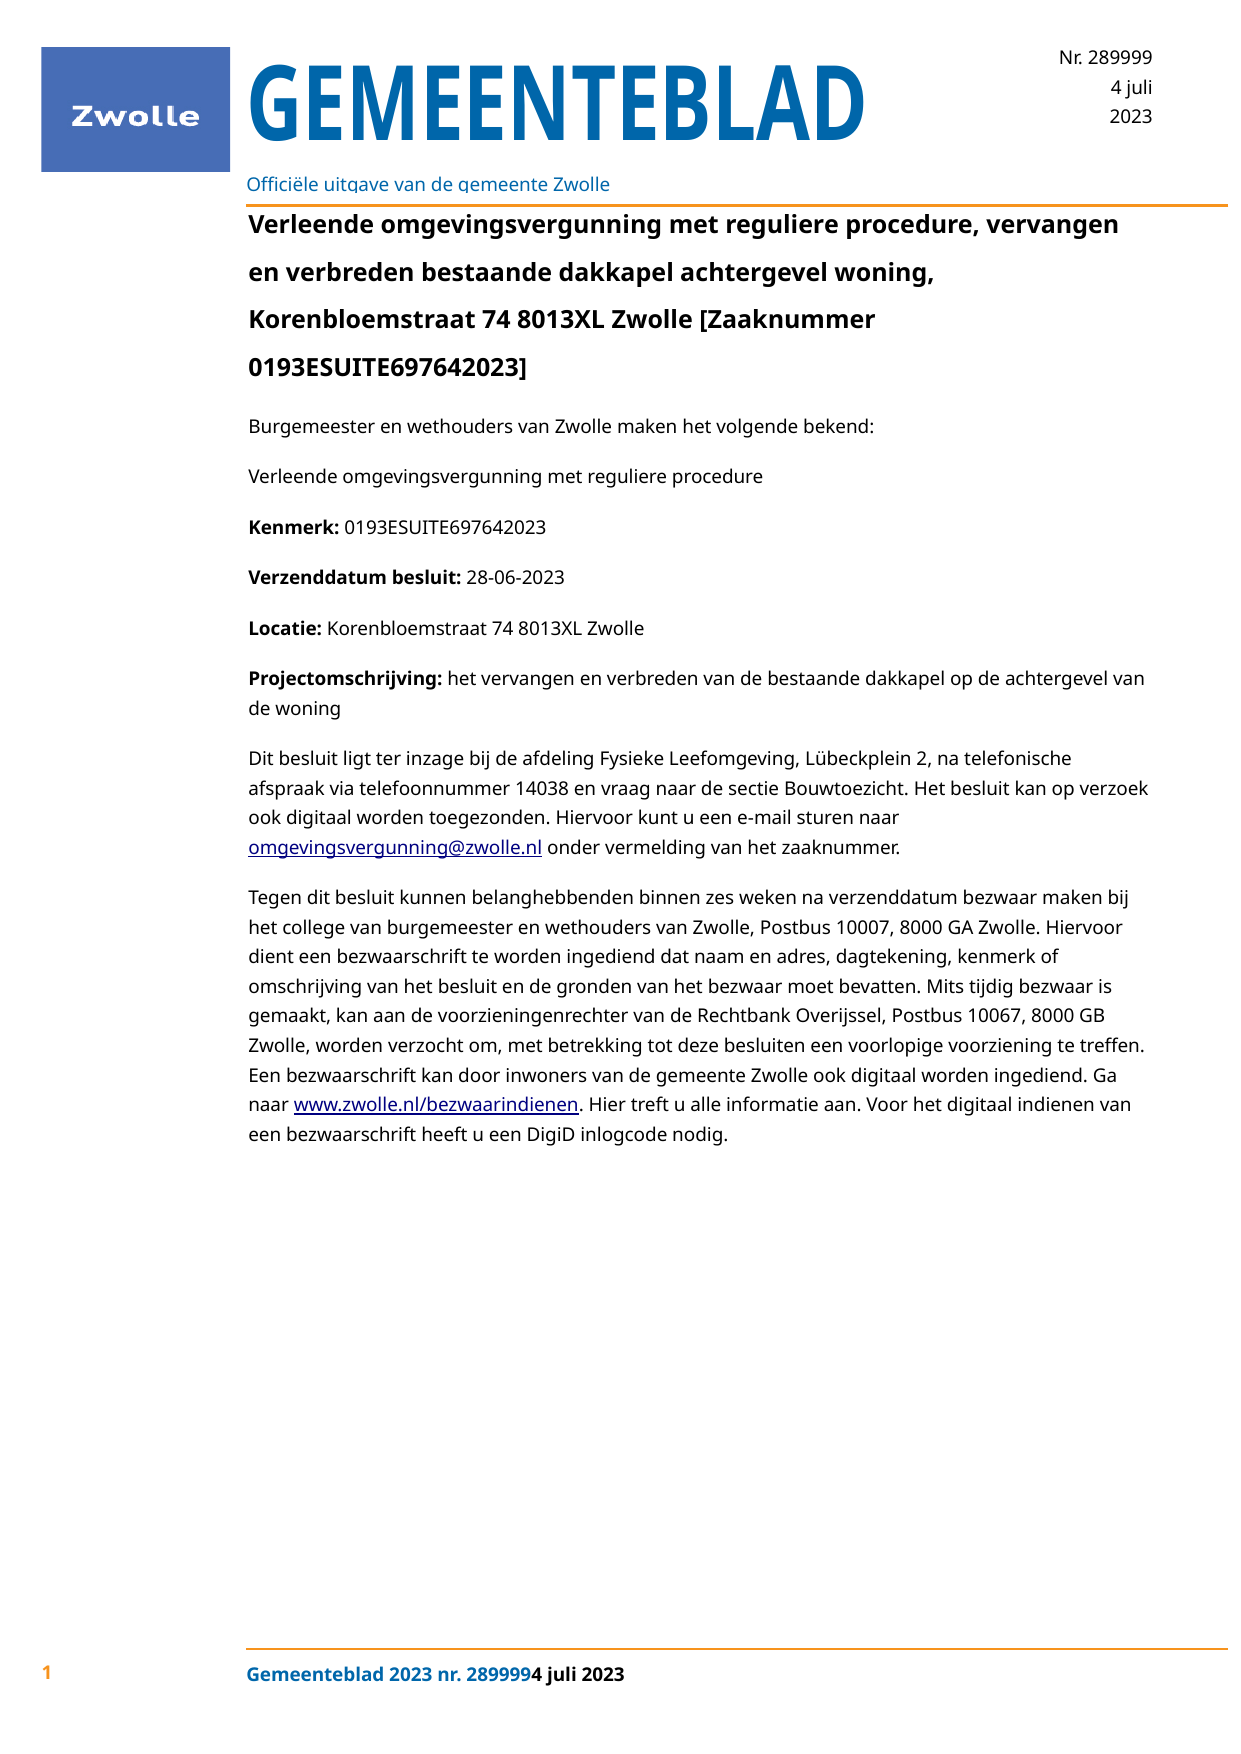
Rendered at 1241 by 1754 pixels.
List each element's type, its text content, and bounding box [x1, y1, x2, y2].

text Verleende omgevingsvergunning met reguliere procedure, vervangen en verbreden bestaande dakkapel achtergevel woning, Korenbloemstraat 74 8013XL Zwolle [Zaaknummer 0193ESUITE697642023] [248, 207, 1152, 384]
picture [41, 47, 231, 172]
text Kenmerk: 0193ESUITE697642023 [248, 514, 1152, 540]
text Verzenddatum besluit: 28-06-2023 [248, 564, 1152, 590]
text Tegen dit besluit kunnen belanghebbenden binnen zes weken na verzenddatum bezwaar maken bij het college van burgemeester en wethouders van Zwolle, Postbus 10007, 8000 GA Zwolle. Hiervoor dient een bezwaarschrift te worden ingediend dat naam en adres, dagtekening, kenmerk of omschrijving van het besluit en de gronden van het bezwaar moet bevatten. Mits tijdig bezwaar is gemaakt, kan aan de voorzieningenrechter van de Rechtbank Overijssel, Postbus 10067, 8000 GB Zwolle, worden verzocht om, met betrekking tot deze besluiten een voorlopige voorziening te treffen. Een bezwaarschrift kan door inwoners van de gemeente Zwolle ook digitaal worden ingediend. Ga naar www.zwolle.nl/bezwaarindienen. Hier treft u alle informatie aan. Voor het digitaal indienen van een bezwaarschrift heeft u een DigiD inlogcode nodig. [248, 884, 1152, 1147]
text Locatie: Korenbloemstraat 74 8013XL Zwolle [248, 615, 1152, 641]
text Projectomschrijving: het vervangen en verbreden van de bestaande dakkapel op de achtergevel van de woning [248, 665, 1152, 721]
text Burgemeester en wethouders van Zwolle maken het volgende bekend: [248, 413, 1152, 439]
text Dit besluit ligt ter inzage bij de afdeling Fysieke Leefomgeving, Lübeckplein 2, na telefonische afspraak via telefoonnummer 14038 en vraag naar de sectie Bouwtoezicht. Het besluit kan op verzoek ook digitaal worden toegezonden. Hiervoor kunt u een e-mail sturen naar omgevingsvergunning@zwolle.nl onder vermelding van het zaaknummer. [248, 745, 1152, 860]
text Verleende omgevingsvergunning met reguliere procedure [248, 463, 1152, 489]
